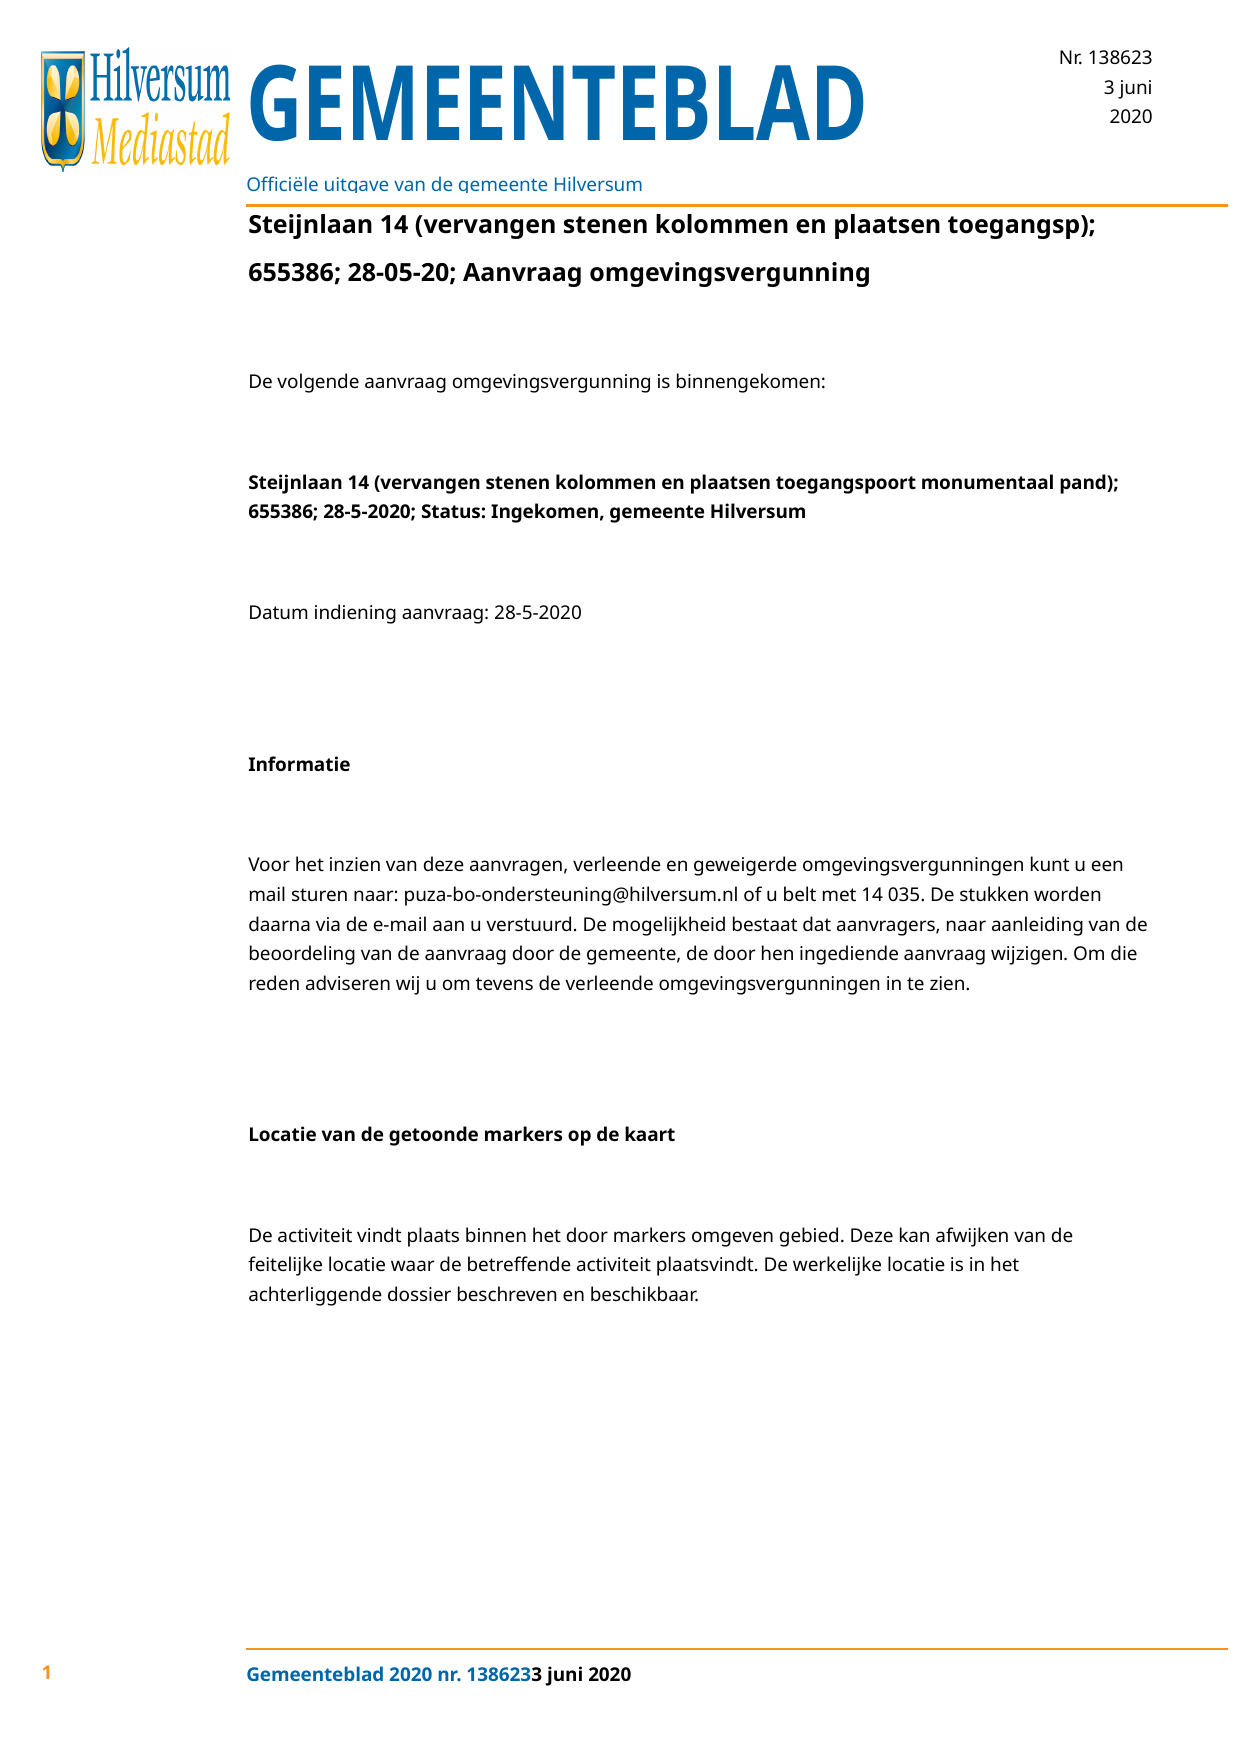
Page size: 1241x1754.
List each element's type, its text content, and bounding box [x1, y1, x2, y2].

text Steijnlaan 14 (vervangen stenen kolommen en plaatsen toegangsp); 655386; 28-05-20; Aanvraag omgevingsvergunning [248, 207, 1152, 288]
text Informatie [248, 751, 1152, 777]
text De volgende aanvraag omgevingsvergunning is binnengekomen: [248, 368, 1152, 394]
text Steijnlaan 14 (vervangen stenen kolommen en plaatsen toegangspoort monumentaal pand); 655386; 28-5-2020; Status: Ingekomen, gemeente Hilversum [248, 469, 1152, 524]
text Voor het inzien van deze aanvragen, verleende en geweigerde omgevingsvergunningen kunt u een mail sturen naar: puza-bo-ondersteuning@hilversum.nl of u belt met 14 035. De stukken worden daarna via de e-mail aan u verstuurd. De mogelijkheid bestaat dat aanvragers, naar aanleiding van de beoordeling van de aanvraag door de gemeente, de door hen ingediende aanvraag wijzigen. Om die reden adviseren wij u om tevens de verleende omgevingsvergunningen in te zien. [248, 852, 1152, 996]
picture [41, 47, 231, 172]
text Datum indiening aanvraag: 28-5-2020 [248, 599, 1152, 625]
text De activiteit vindt plaats binnen het door markers omgeven gebied. Deze kan afwijken van de feitelijke locatie waar de betreffende activiteit plaatsvindt. De werkelijke locatie is in het achterliggende dossier beschreven en beschikbaar. [248, 1222, 1152, 1307]
text Locatie van de getoonde markers op de kaart [248, 1121, 1152, 1147]
